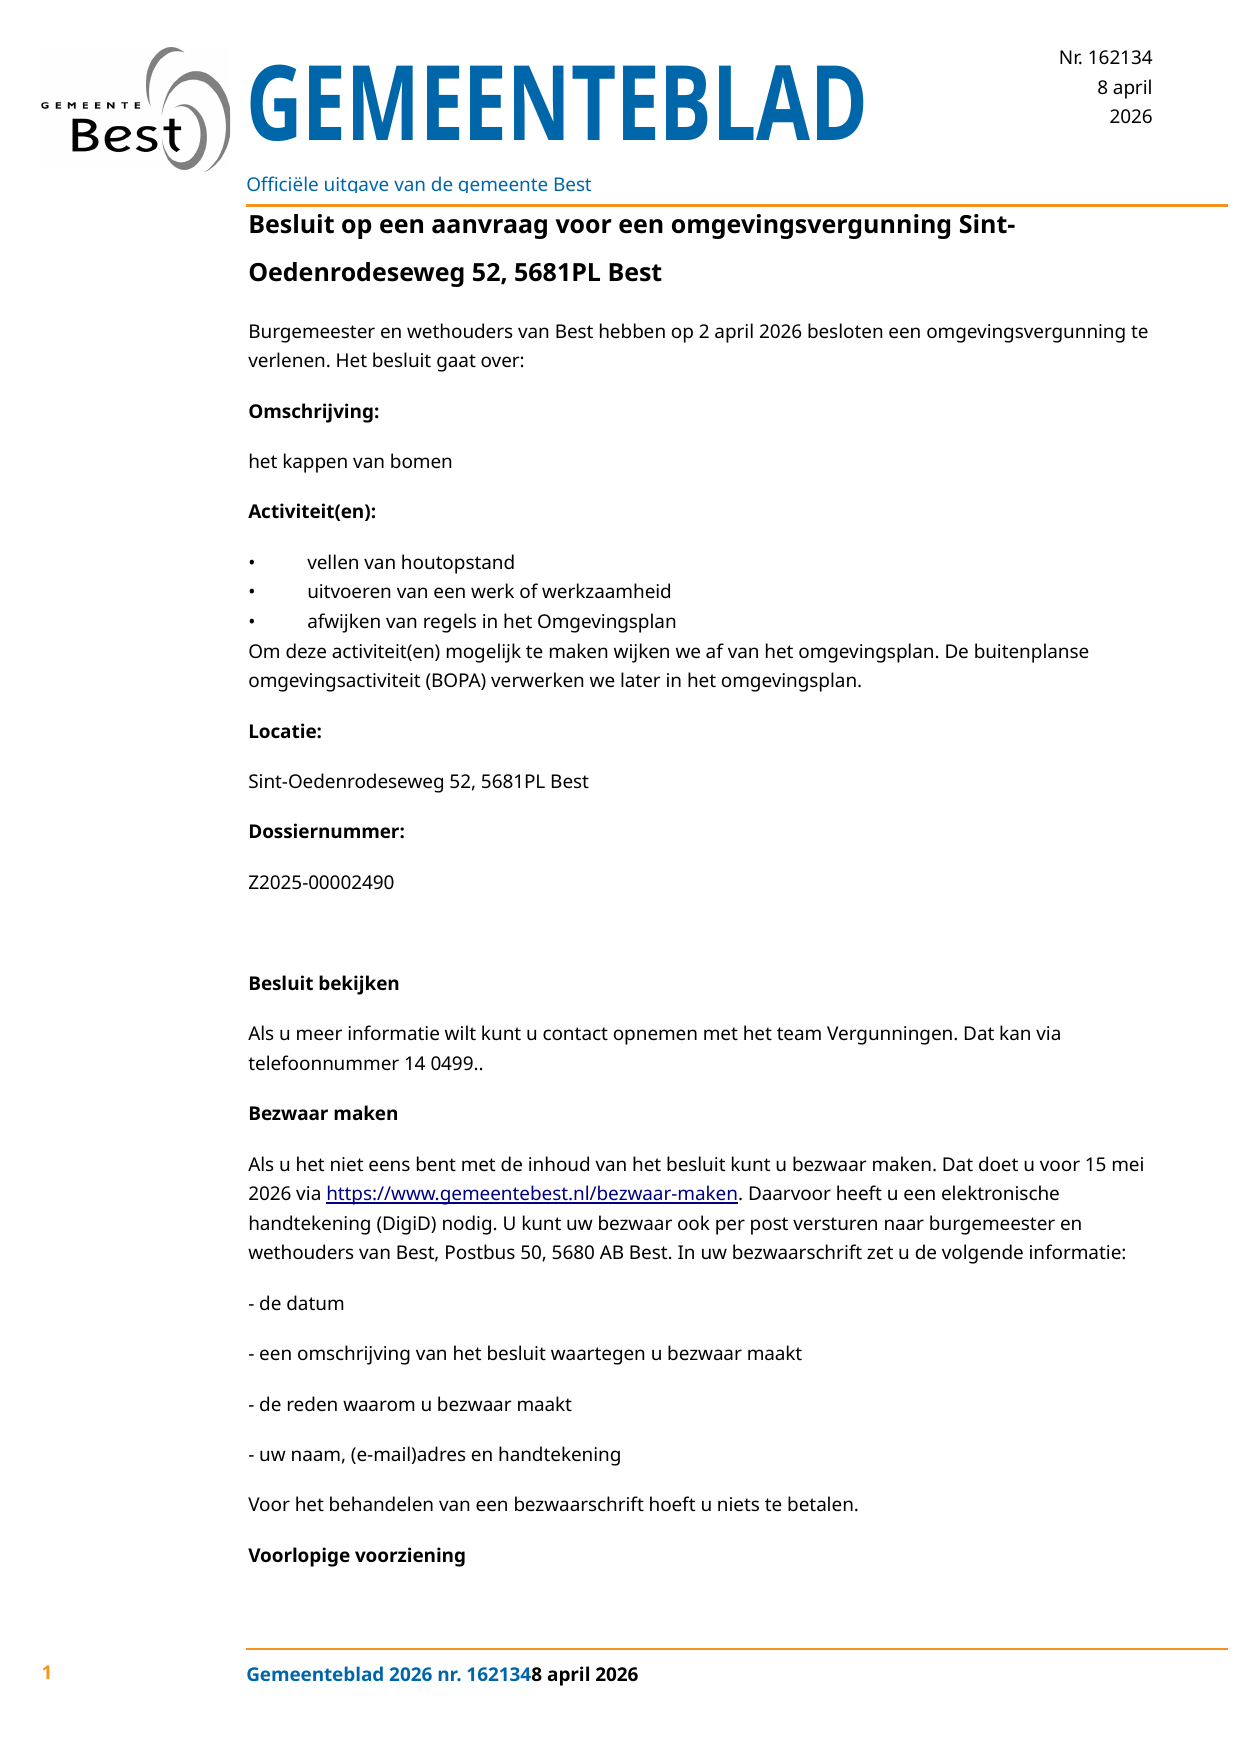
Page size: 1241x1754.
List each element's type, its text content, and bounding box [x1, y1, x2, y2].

text Locatie: [248, 718, 1152, 744]
text Omschrijving: [248, 398, 1152, 424]
text het kappen van bomen [248, 448, 1152, 474]
text - de reden waarom u bezwaar maakt [248, 1391, 1152, 1417]
text Activiteit(en): [248, 499, 1152, 524]
text Sint-Oedenrodeseweg 52, 5681PL Best [248, 768, 1152, 794]
text Z2025-00002490 [248, 869, 1152, 895]
text Voor het behandelen van een bezwaarschrift hoeft u niets te betalen. [248, 1492, 1152, 1517]
list afwijken van regels in het Omgevingsplan [248, 608, 1152, 634]
list uitvoeren van een werk of werkzaamheid [248, 579, 1152, 604]
text Dossiernummer: [248, 819, 1152, 844]
list vellen van houtopstand [248, 549, 1152, 575]
text Besluit bekijken [248, 970, 1152, 996]
text - de datum [248, 1290, 1152, 1316]
text Voorlopige voorziening [248, 1542, 1152, 1568]
picture [41, 47, 231, 172]
text Als u meer informatie wilt kunt u contact opnemen met het team Vergunningen. Dat kan via telefoonnummer 14 0499.. [248, 1020, 1152, 1076]
text Om deze activiteit(en) mogelijk te maken wijken we af van het omgevingsplan. De buitenplanse omgevingsactiviteit (BOPA) verwerken we later in het omgevingsplan. [248, 638, 1152, 693]
text Besluit op een aanvraag voor een omgevingsvergunning Sint-Oedenrodeseweg 52, 5681PL Best [248, 207, 1152, 288]
text - uw naam, (e-mail)adres en handtekening [248, 1441, 1152, 1467]
text Burgemeester en wethouders van Best hebben op 2 april 2026 besloten een omgevingsvergunning te verlenen. Het besluit gaat over: [248, 318, 1152, 373]
text Bezwaar maken [248, 1100, 1152, 1126]
text Als u het niet eens bent met de inhoud van het besluit kunt u bezwaar maken. Dat doet u voor 15 mei 2026 via https://www.gemeentebest.nl/bezwaar-maken. Daarvoor heeft u een elektronische handtekening (DigiD) nodig. U kunt uw bezwaar ook per post versturen naar burgemeester en wethouders van Best, Postbus 50, 5680 AB Best. In uw bezwaarschrift zet u de volgende informatie: [248, 1151, 1152, 1265]
text - een omschrijving van het besluit waartegen u bezwaar maakt [248, 1340, 1152, 1366]
